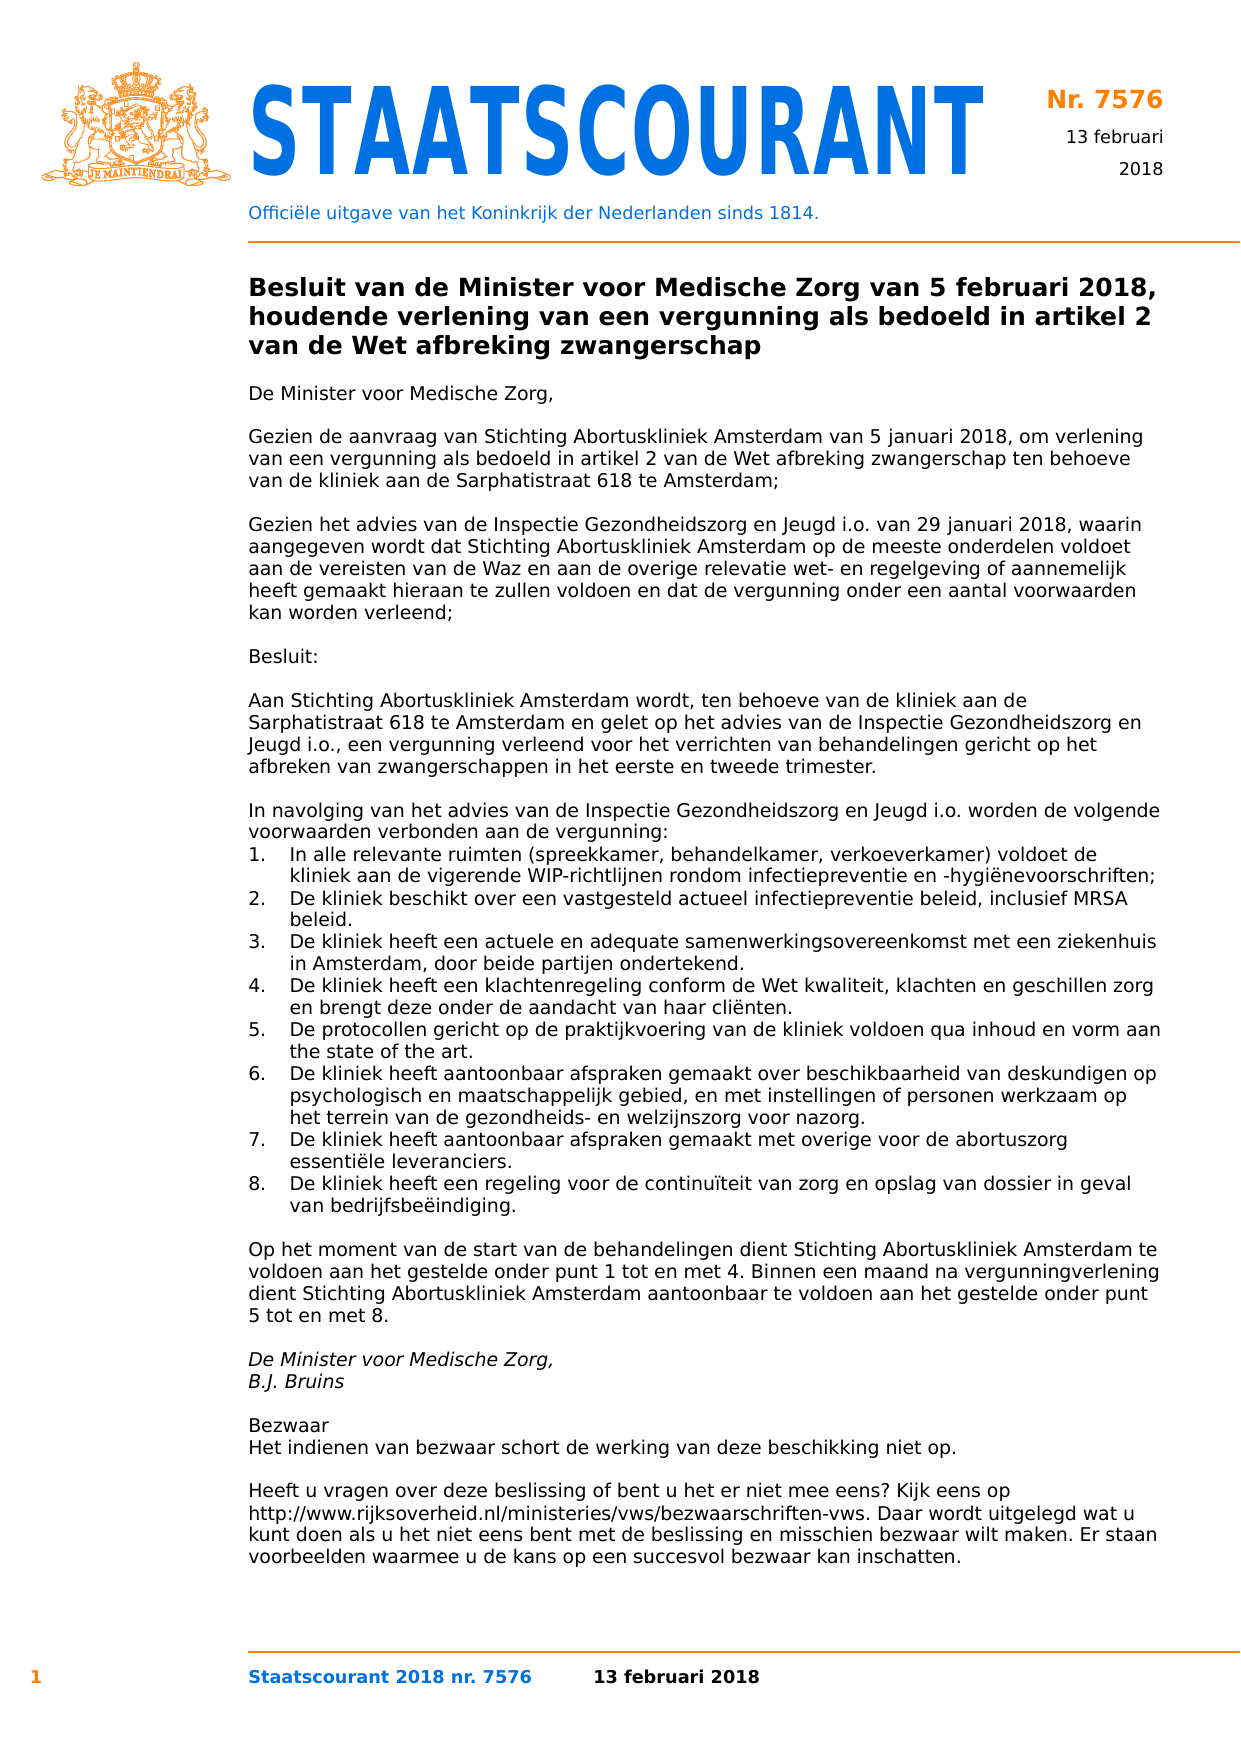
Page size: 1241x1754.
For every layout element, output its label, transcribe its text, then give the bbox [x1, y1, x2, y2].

table_header [25, 62, 248, 241]
text 1. In alle relevante ruimten (spreekkamer, behandelkamer, verkoeverkamer) voldoet de kliniek aan de vigerende WIP-richtlijnen rondom infectiepreventie en -hygiënevoorschriften; [248, 843, 1163, 887]
text Gezien het advies van de Inspectie Gezondheidszorg en Jeugd i.o. van 29 januari 2018, waarin aangegeven wordt dat Stichting Abortuskliniek Amsterdam op de meeste onderdelen voldoet aan de vereisten van de Waz en aan de overige relevatie wet- en regelgeving of aannemelijk heeft gemaakt hieraan te zullen voldoen en dat de vergunning onder een aantal voorwaarden kan worden verleend; [248, 514, 1163, 624]
picture [41, 62, 231, 186]
text 6. De kliniek heeft aantoonbaar afspraken gemaakt over beschikbaarheid van deskundigen op psychologisch en maatschappelijk gebied, en met instellingen of personen werkzaam op het terrein van de gezondheids- en welzijnszorg voor nazorg. [248, 1063, 1163, 1129]
subtitle Besluit van de Minister voor Medische Zorg van 5 februari 2018, houdende verlening van een vergunning als bedoeld in artikel 2 van de Wet afbreking zwangerschap [248, 273, 1163, 361]
text 3. De kliniek heeft een actuele en adequate samenwerkingsovereenkomst met een ziekenhuis in Amsterdam, door beide partijen ondertekend. [248, 931, 1163, 975]
table_cell 2018 [998, 153, 1240, 203]
text In navolging van het advies van de Inspectie Gezondheidszorg en Jeugd i.o. worden de volgende voorwaarden verbonden aan de vergunning: [248, 799, 1163, 843]
text Heeft u vragen over deze beslissing of bent u het er niet mee eens? Kijk eens op http://www.rijksoverheid.nl/ministeries/vws/bezwaarschriften-vws. Daar wordt uitgelegd wat u kunt doen als u het niet eens bent met de beslissing en misschien bezwaar wilt maken. Er staan voorbeelden waarmee u de kans op een succesvol bezwaar kan inschatten. [248, 1480, 1163, 1568]
text Bezwaar [248, 1414, 1163, 1437]
text Gezien de aanvraag van Stichting Abortuskliniek Amsterdam van 5 januari 2018, om verlening van een vergunning als bedoeld in artikel 2 van de Wet afbreking zwangerschap ten behoeve van de kliniek aan de Sarphatistraat 618 te Amsterdam; [248, 426, 1163, 492]
text 2. De kliniek beschikt over een vastgesteld actueel infectiepreventie beleid, inclusief MRSA beleid. [248, 887, 1163, 931]
text De Minister voor Medische Zorg, B.J. Bruins [248, 1349, 1163, 1393]
text Het indienen van bezwaar schort de werking van deze beschikking niet op. [248, 1437, 1163, 1458]
text De Minister voor Medische Zorg, [248, 382, 1163, 404]
text Op het moment van de start van de behandelingen dient Stichting Abortuskliniek Amsterdam te voldoen aan het gestelde onder punt 1 tot en met 4. Binnen een maand na vergunningverlening dient Stichting Abortuskliniek Amsterdam aantoonbaar te voldoen aan het gestelde onder punt 5 tot en met 8. [248, 1239, 1163, 1327]
text 4. De kliniek heeft een klachtenregeling conform de Wet kwaliteit, klachten en geschillen zorg en brengt deze onder de aandacht van haar cliënten. [248, 975, 1163, 1019]
text 5. De protocollen gericht op de praktijkvoering van de kliniek voldoen qua inhoud en vorm aan the state of the art. [248, 1019, 1163, 1063]
text Besluit: [248, 646, 1163, 668]
text 7. De kliniek heeft aantoonbaar afspraken gemaakt met overige voor de abortuszorg essentiële leveranciers. [248, 1129, 1163, 1173]
text Aan Stichting Abortuskliniek Amsterdam wordt, ten behoeve van de kliniek aan de Sarphatistraat 618 te Amsterdam en gelet op het advies van de Inspectie Gezondheidszorg en Jeugd i.o., een vergunning verleend voor het verrichten van behandelingen gericht op het afbreken van zwangerschappen in het eerste en tweede trimester. [248, 690, 1163, 778]
table_header Nr. 7576 [998, 62, 1240, 121]
table_header STAATSCOURANT [248, 62, 998, 203]
table_cell Officiële uitgave van het Koninkrijk der Nederlanden sinds 1814. [248, 203, 1240, 241]
table_cell 13 februari [998, 121, 1240, 153]
text 8. De kliniek heeft een regeling voor de continuïteit van zorg en opslag van dossier in geval van bedrijfsbeëindiging. [248, 1173, 1163, 1217]
